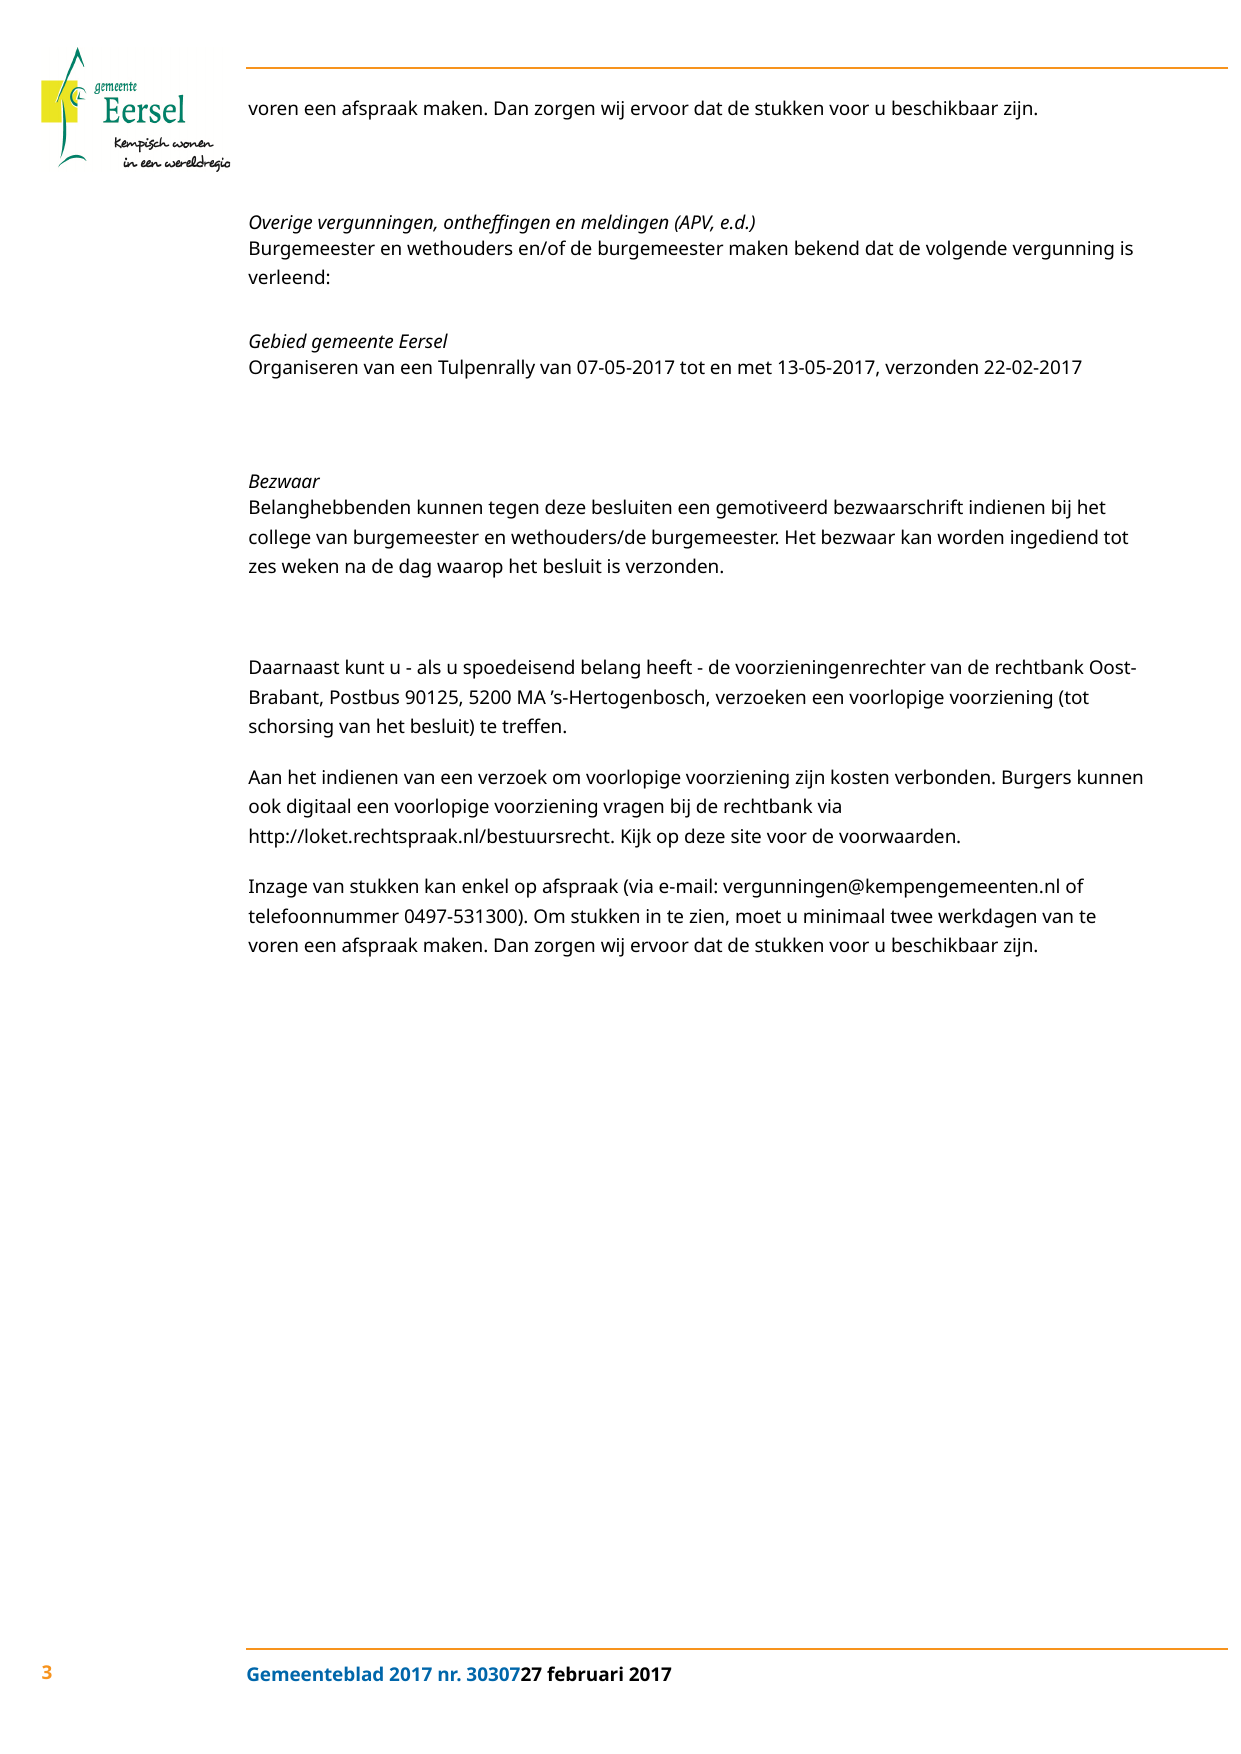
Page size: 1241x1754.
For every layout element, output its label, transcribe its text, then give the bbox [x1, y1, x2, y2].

text Inzage van stukken kan enkel op afspraak (via e-mail: vergunningen@kempengemeenten.nl of telefoonnummer 0497-531300). Om stukken in te zien, moet u minimaal twee werkdagen van te voren een afspraak maken. Dan zorgen wij ervoor dat de stukken voor u beschikbaar zijn. [248, 873, 1152, 958]
text Daarnaast kunt u - als u spoedeisend belang heeft - de voorzieningenrechter van de rechtbank Oost-Brabant, Postbus 90125, 5200 MA ’s-Hertogenbosch, verzoeken een voorlopige voorziening (tot schorsing van het besluit) te treffen. [248, 654, 1152, 739]
text Belanghebbenden kunnen tegen deze besluiten een gemotiveerd bezwaarschrift indienen bij het college van burgemeester en wethouders/de burgemeester. Het bezwaar kan worden ingediend tot zes weken na de dag waarop het besluit is verzonden. [248, 494, 1152, 579]
text Bezwaar [248, 468, 1152, 494]
text voren een afspraak maken. Dan zorgen wij ervoor dat de stukken voor u beschikbaar zijn. [248, 95, 1152, 121]
text Burgemeester en wethouders en/of de burgemeester maken bekend dat de volgende vergunning is verleend: [248, 235, 1152, 290]
text Organiseren van een Tulpenrally van 07-05-2017 tot en met 13-05-2017, verzonden 22-02-2017 [248, 354, 1152, 380]
text Overige vergunningen, ontheffingen en meldingen (APV, e.d.) [248, 209, 1152, 235]
text Gebied gemeente Eersel [248, 328, 1152, 354]
text Aan het indienen van een verzoek om voorlopige voorziening zijn kosten verbonden. Burgers kunnen ook digitaal een voorlopige voorziening vragen bij de rechtbank via http://loket.rechtspraak.nl/bestuursrecht. Kijk op deze site voor de voorwaarden. [248, 764, 1152, 849]
picture [41, 47, 231, 172]
